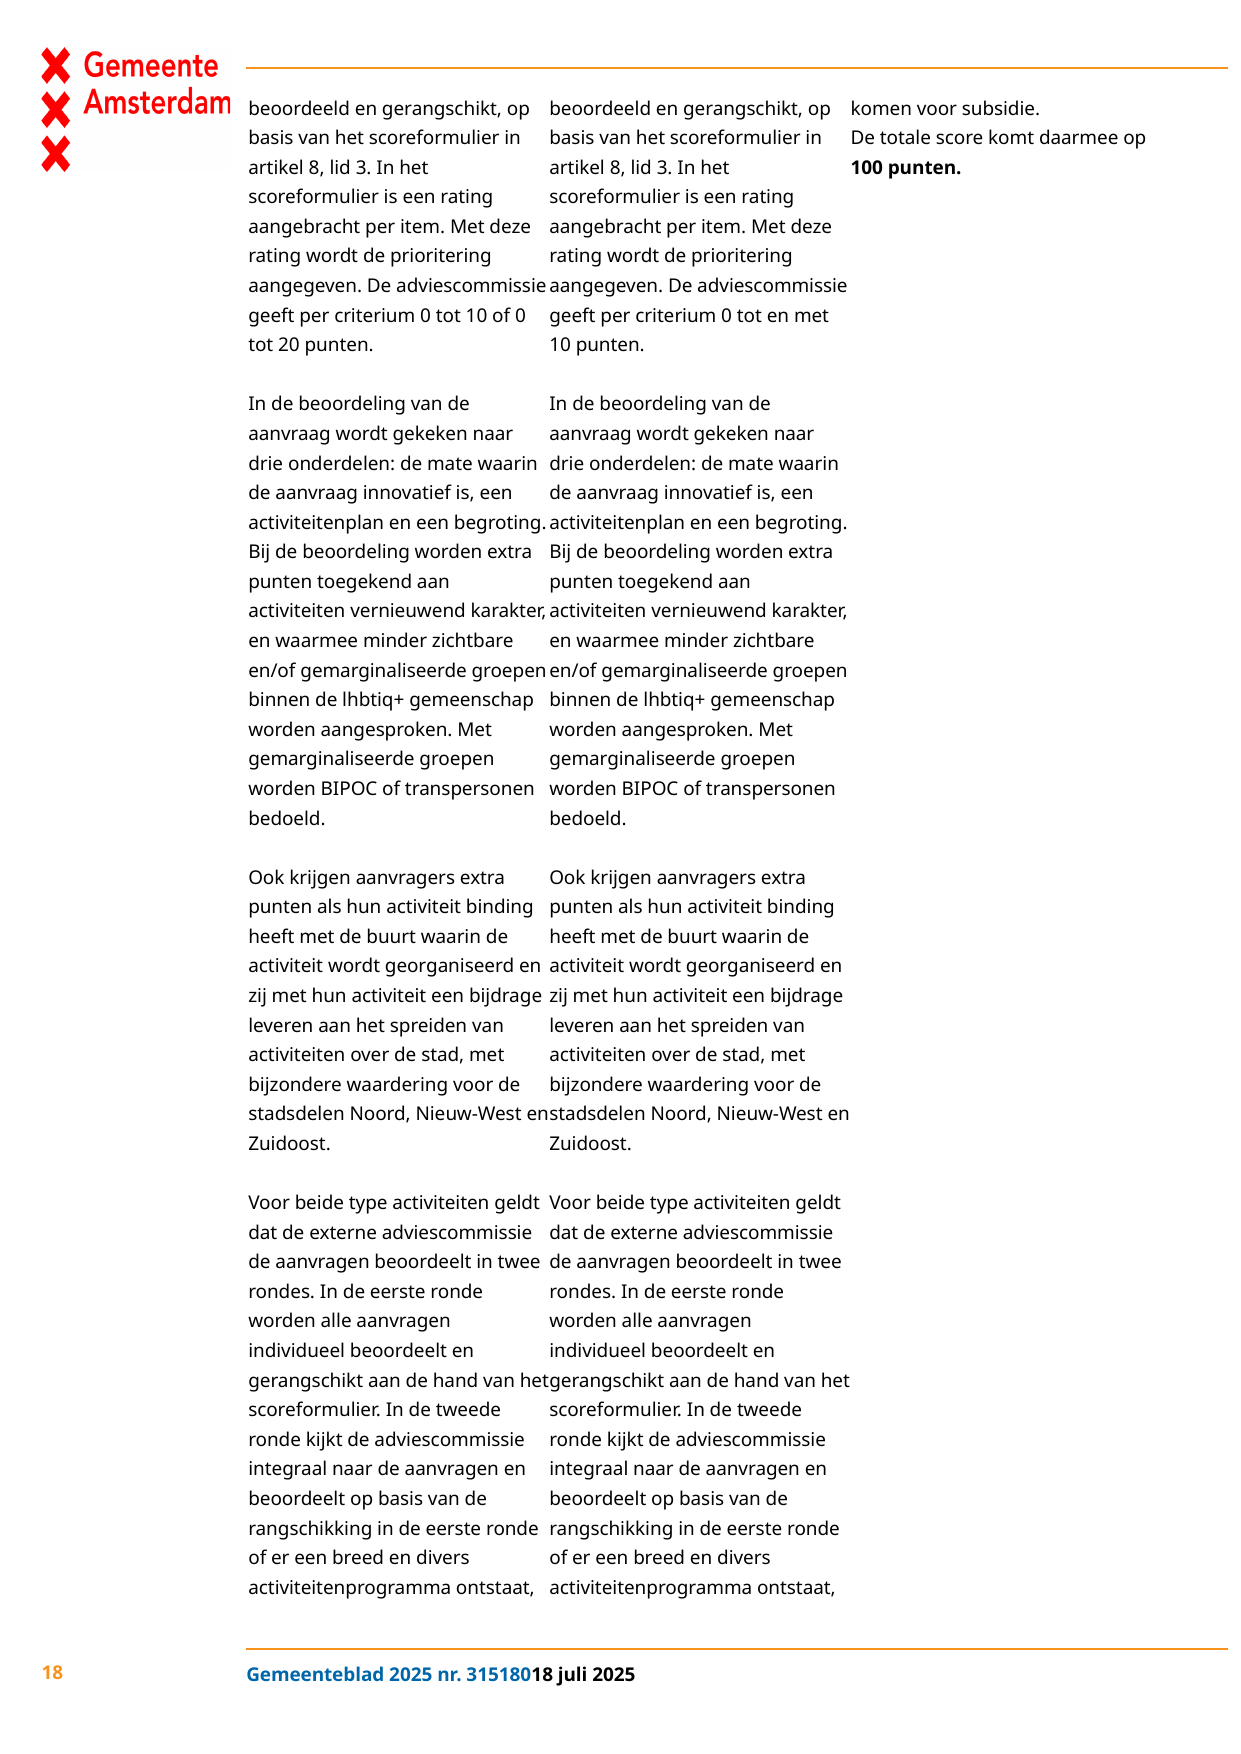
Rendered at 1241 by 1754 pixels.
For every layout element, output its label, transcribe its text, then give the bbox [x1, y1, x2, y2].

table_cell beoordeeld en gerangschikt, op basis van het scoreformulier in artikel 8, lid 3. In het scoreformulier is een rating aangebracht per item. Met deze rating wordt de prioritering aangegeven. De adviescommissie geeft per criterium 0 tot en met 10 punten. In de beoordeling van de aanvraag wordt gekeken naar drie onderdelen: de mate waarin de aanvraag innovatief is, een activiteitenplan en een begroting. Bij de beoordeling worden extra punten toegekend aan activiteiten vernieuwend karakter, en waarmee minder zichtbare en/of gemarginaliseerde groepen binnen de lhbtiq+ gemeenschap worden aangesproken. Met gemarginaliseerde groepen worden BIPOC of transpersonen bedoeld. Ook krijgen aanvragers extra punten als hun activiteit binding heeft met de buurt waarin de activiteit wordt georganiseerd en zij met hun activiteit een bijdrage leveren aan het spreiden van activiteiten over de stad, met bijzondere waardering voor de stadsdelen Noord, Nieuw-West en Zuidoost. Voor beide type activiteiten geldt dat de externe adviescommissie de aanvragen beoordeelt in twee rondes. In de eerste ronde worden alle aanvragen individueel beoordeelt en gerangschikt aan de hand van het scoreformulier. In de tweede ronde kijkt de adviescommissie integraal naar de aanvragen en beoordeelt op basis van de rangschikking in de eerste ronde of er een breed en divers activiteitenprogramma ontstaat, [549, 95, 850, 1600]
table_cell komen voor subsidie. De totale score komt daarmee op 100 punten. [850, 95, 1152, 1600]
picture [41, 47, 231, 172]
table_cell beoordeeld en gerangschikt, op basis van het scoreformulier in artikel 8, lid 3. In het scoreformulier is een rating aangebracht per item. Met deze rating wordt de prioritering aangegeven. De adviescommissie geeft per criterium 0 tot 10 of 0 tot 20 punten. In de beoordeling van de aanvraag wordt gekeken naar drie onderdelen: de mate waarin de aanvraag innovatief is, een activiteitenplan en een begroting. Bij de beoordeling worden extra punten toegekend aan activiteiten vernieuwend karakter, en waarmee minder zichtbare en/of gemarginaliseerde groepen binnen de lhbtiq+ gemeenschap worden aangesproken. Met gemarginaliseerde groepen worden BIPOC of transpersonen bedoeld. Ook krijgen aanvragers extra punten als hun activiteit binding heeft met de buurt waarin de activiteit wordt georganiseerd en zij met hun activiteit een bijdrage leveren aan het spreiden van activiteiten over de stad, met bijzondere waardering voor de stadsdelen Noord, Nieuw-West en Zuidoost. Voor beide type activiteiten geldt dat de externe adviescommissie de aanvragen beoordeelt in twee rondes. In de eerste ronde worden alle aanvragen individueel beoordeelt en gerangschikt aan de hand van het scoreformulier. In de tweede ronde kijkt de adviescommissie integraal naar de aanvragen en beoordeelt op basis van de rangschikking in de eerste ronde of er een breed en divers activiteitenprogramma ontstaat, [248, 95, 549, 1600]
